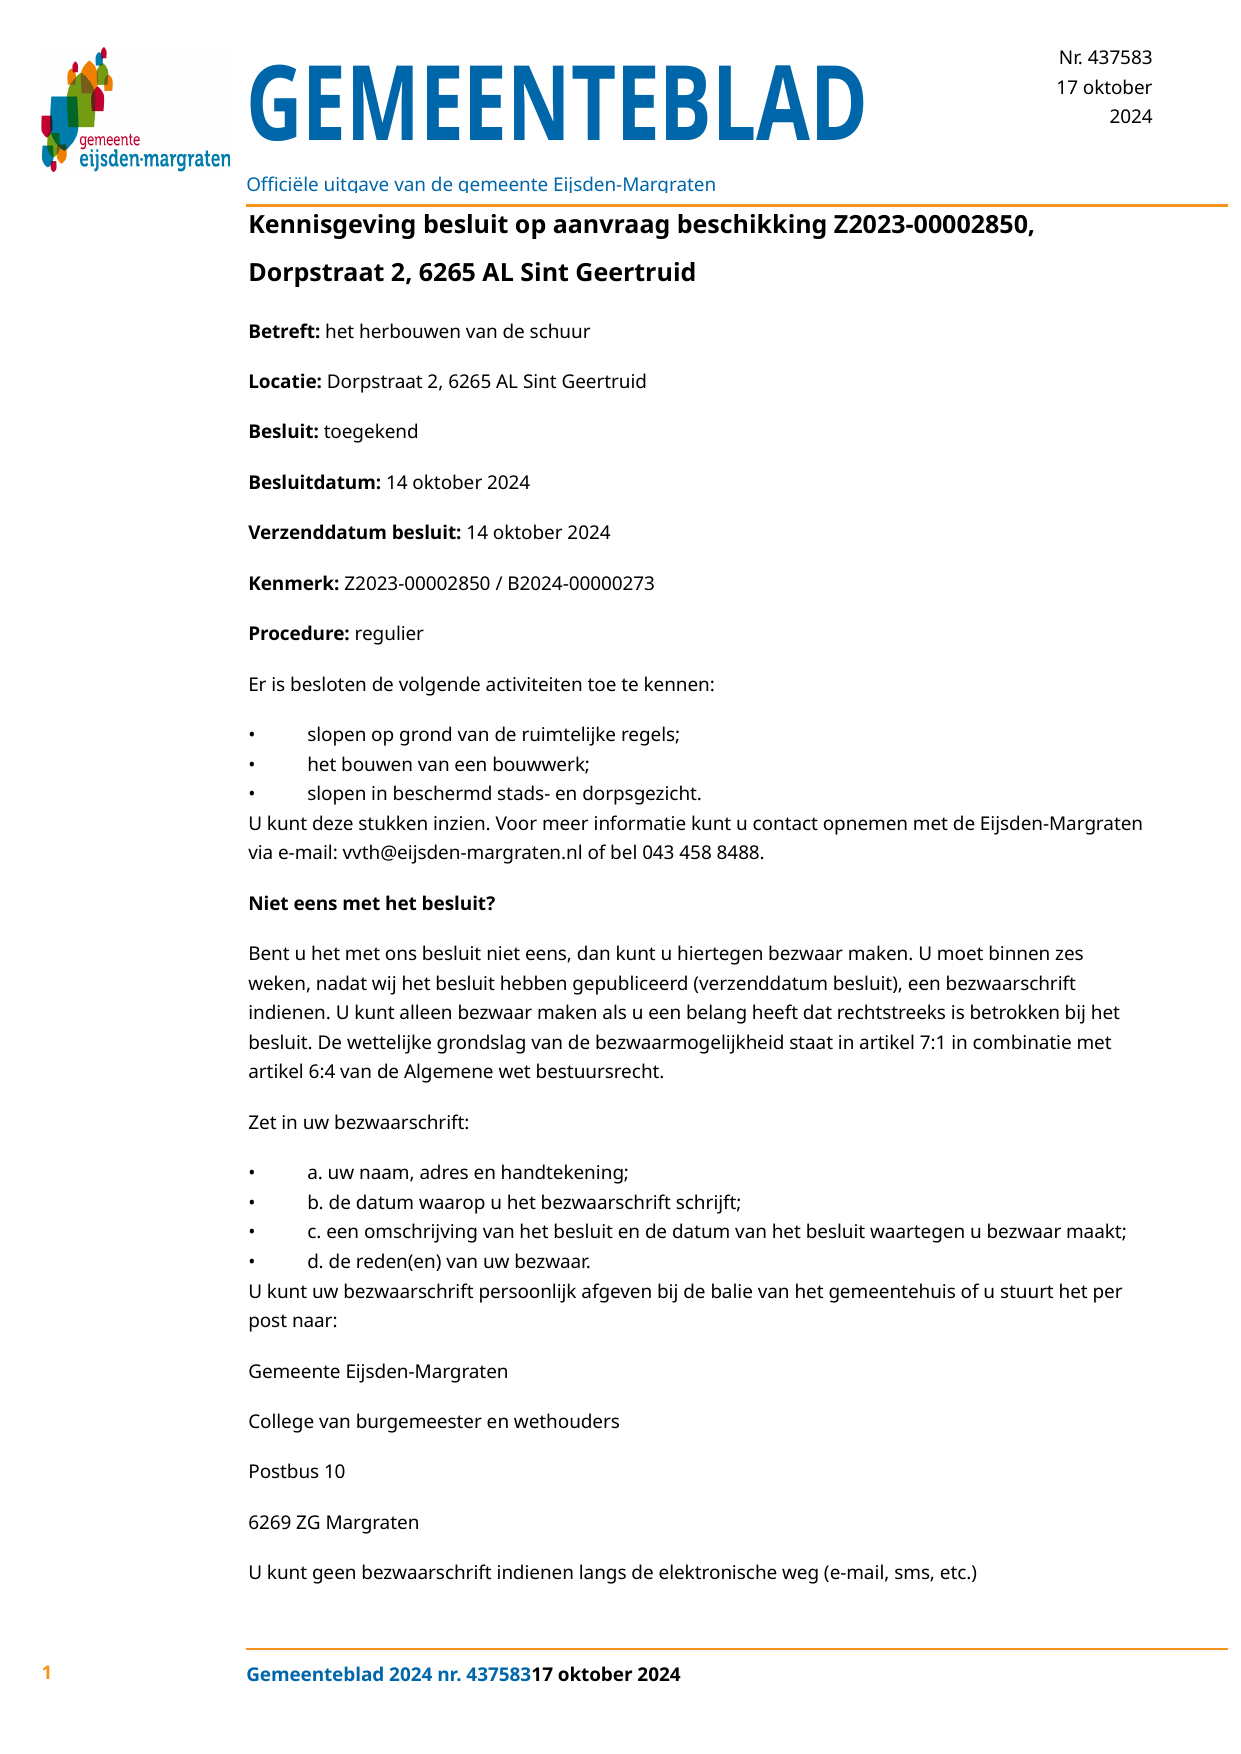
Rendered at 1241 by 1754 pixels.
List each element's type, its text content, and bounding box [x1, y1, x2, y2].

text U kunt deze stukken inzien. Voor meer informatie kunt u contact opnemen met de Eijsden-Margraten via e-mail: vvth@eijsden-margraten.nl of bel 043 458 8488. [248, 810, 1152, 865]
text Postbus 10 [248, 1459, 1152, 1484]
text U kunt uw bezwaarschrift persoonlijk afgeven bij de balie van het gemeentehuis of u stuurt het per post naar: [248, 1278, 1152, 1333]
picture [41, 47, 231, 172]
text Besluitdatum: 14 oktober 2024 [248, 469, 1152, 495]
list b. de datum waarop u het bezwaarschrift schrijft; [248, 1189, 1152, 1215]
text Kenmerk: Z2023-00002850 / B2024-00000273 [248, 570, 1152, 596]
text Kennisgeving besluit op aanvraag beschikking Z2023-00002850, Dorpstraat 2, 6265 AL Sint Geertruid [248, 207, 1152, 288]
text Er is besloten de volgende activiteiten toe te kennen: [248, 671, 1152, 697]
text Locatie: Dorpstraat 2, 6265 AL Sint Geertruid [248, 368, 1152, 394]
text 6269 ZG Margraten [248, 1509, 1152, 1535]
text Besluit: toegekend [248, 419, 1152, 444]
text College van burgemeester en wethouders [248, 1408, 1152, 1434]
text U kunt geen bezwaarschrift indienen langs de elektronische weg (e-mail, sms, etc.) [248, 1559, 1152, 1585]
text Gemeente Eijsden-Margraten [248, 1358, 1152, 1384]
list het bouwen van een bouwwerk; [248, 751, 1152, 777]
text Betreft: het herbouwen van de schuur [248, 318, 1152, 344]
list d. de reden(en) van uw bezwaar. [248, 1248, 1152, 1274]
text Verzenddatum besluit: 14 oktober 2024 [248, 519, 1152, 545]
list slopen op grond van de ruimtelijke regels; [248, 721, 1152, 747]
text Zet in uw bezwaarschrift: [248, 1109, 1152, 1135]
list a. uw naam, adres en handtekening; [248, 1159, 1152, 1185]
text Procedure: regulier [248, 620, 1152, 646]
text Niet eens met het besluit? [248, 890, 1152, 916]
list c. een omschrijving van het besluit en de datum van het besluit waartegen u bezwaar maakt; [248, 1219, 1152, 1244]
list slopen in beschermd stads- en dorpsgezicht. [248, 780, 1152, 806]
text Bent u het met ons besluit niet eens, dan kunt u hiertegen bezwaar maken. U moet binnen zes weken, nadat wij het besluit hebben gepubliceerd (verzenddatum besluit), een bezwaarschrift indienen. U kunt alleen bezwaar maken als u een belang heeft dat rechtstreeks is betrokken bij het besluit. De wettelijke grondslag van de bezwaarmogelijkheid staat in artikel 7:1 in combinatie met artikel 6:4 van de Algemene wet bestuursrecht. [248, 940, 1152, 1084]
